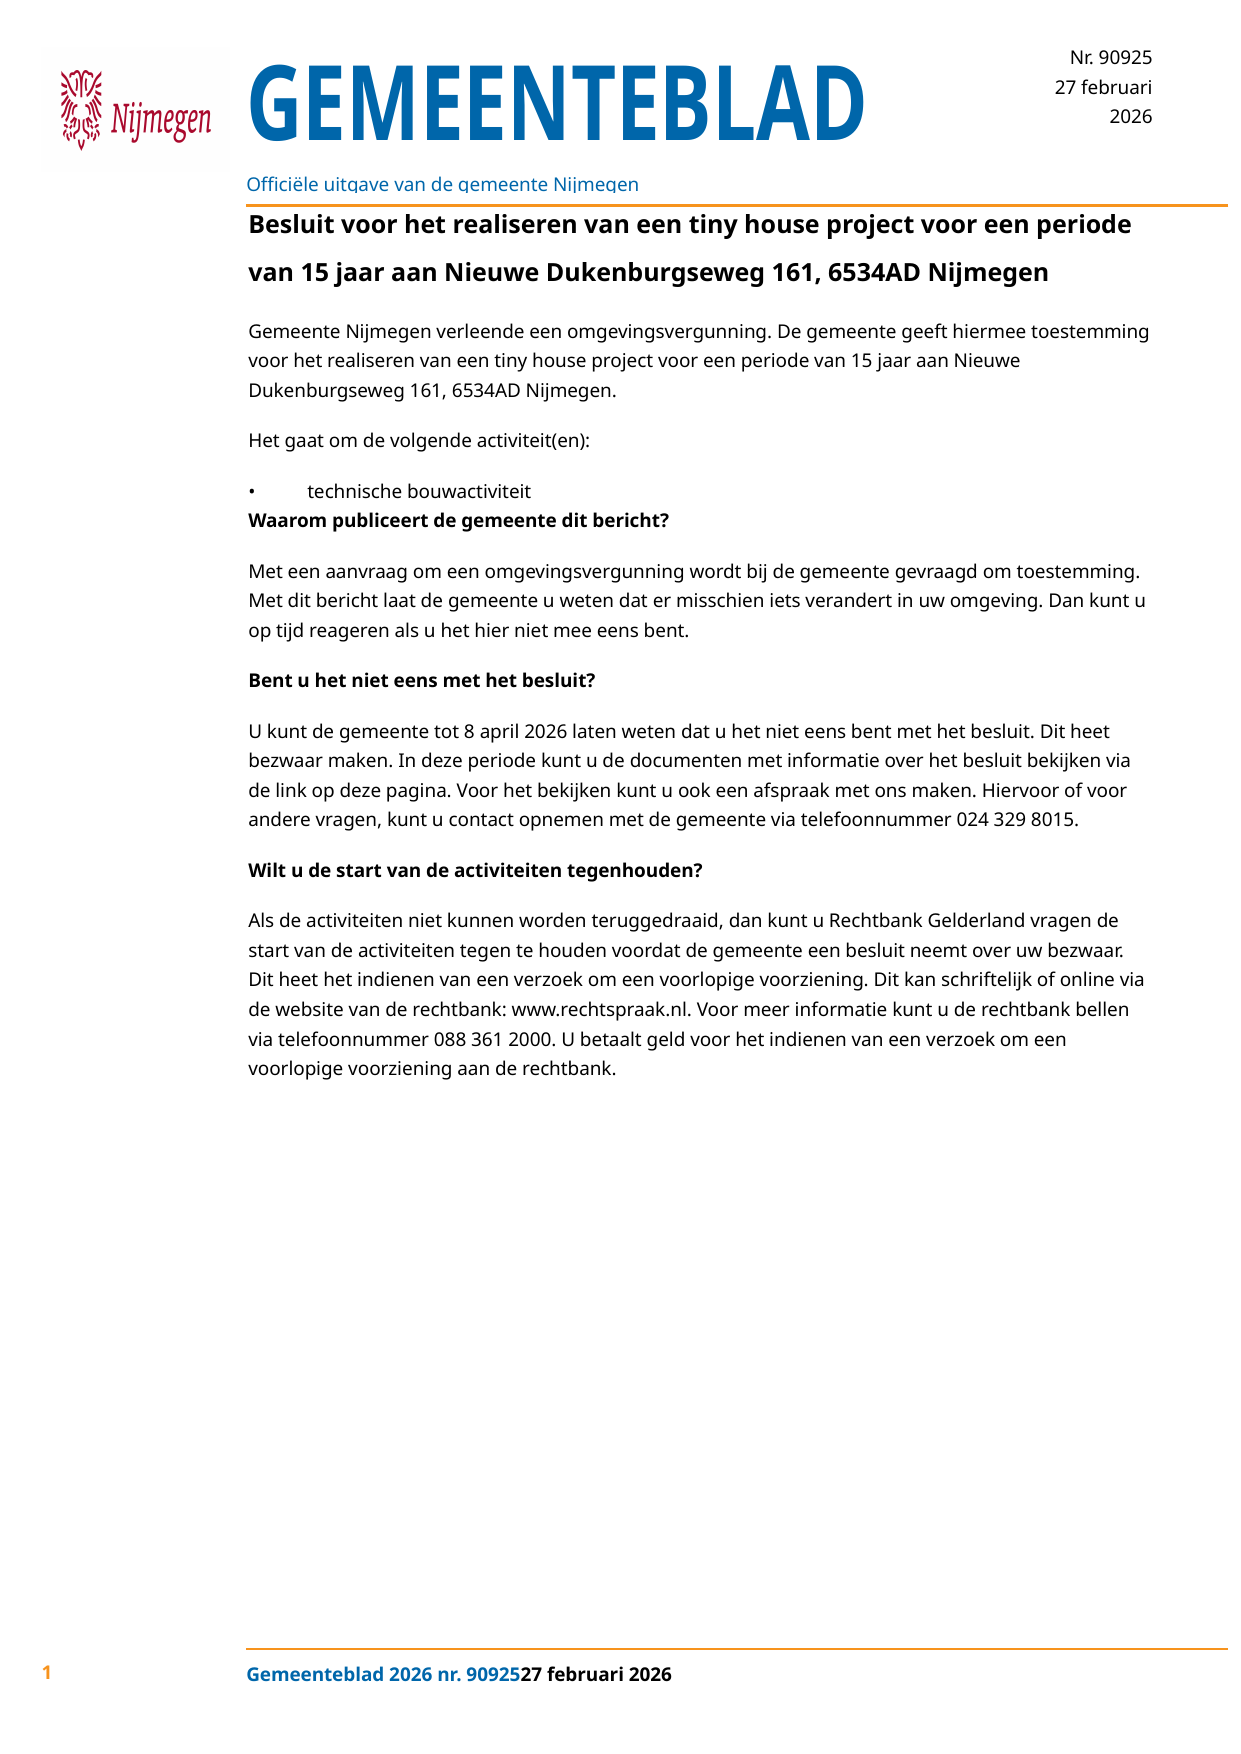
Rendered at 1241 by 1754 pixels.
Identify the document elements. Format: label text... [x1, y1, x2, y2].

text U kunt de gemeente tot 8 april 2026 laten weten dat u het niet eens bent met het besluit. Dit heet bezwaar maken. In deze periode kunt u de documenten met informatie over het besluit bekijken via de link op deze pagina. Voor het bekijken kunt u ook een afspraak met ons maken. Hiervoor of voor andere vragen, kunt u contact opnemen met de gemeente via telefoonnummer 024 329 8015. [248, 718, 1152, 832]
text Als de activiteiten niet kunnen worden teruggedraaid, dan kunt u Rechtbank Gelderland vragen de start van de activiteiten tegen te houden voordat de gemeente een besluit neemt over uw bezwaar. Dit heet het indienen van een verzoek om een voorlopige voorziening. Dit kan schriftelijk of online via de website van de rechtbank: www.rechtspraak.nl. Voor meer informatie kunt u de rechtbank bellen via telefoonnummer 088 361 2000. U betaalt geld voor het indienen van een verzoek om een voorlopige voorziening aan de rechtbank. [248, 907, 1152, 1081]
text Besluit voor het realiseren van een tiny house project voor een periode van 15 jaar aan Nieuwe Dukenburgseweg 161, 6534AD Nijmegen [248, 207, 1152, 288]
text Het gaat om de volgende activiteit(en): [248, 427, 1152, 453]
text Wilt u de start van de activiteiten tegenhouden? [248, 857, 1152, 883]
list technische bouwactiviteit [248, 478, 1152, 504]
picture [41, 47, 231, 172]
text Gemeente Nijmegen verleende een omgevingsvergunning. De gemeente geeft hiermee toestemming voor het realiseren van een tiny house project voor een periode van 15 jaar aan Nieuwe Dukenburgseweg 161, 6534AD Nijmegen. [248, 318, 1152, 403]
text Bent u het niet eens met het besluit? [248, 667, 1152, 693]
text Waarom publiceert de gemeente dit bericht? [248, 507, 1152, 533]
text Met een aanvraag om een omgevingsvergunning wordt bij de gemeente gevraagd om toestemming. Met dit bericht laat de gemeente u weten dat er misschien iets verandert in uw omgeving. Dan kunt u op tijd reageren als u het hier niet mee eens bent. [248, 558, 1152, 643]
